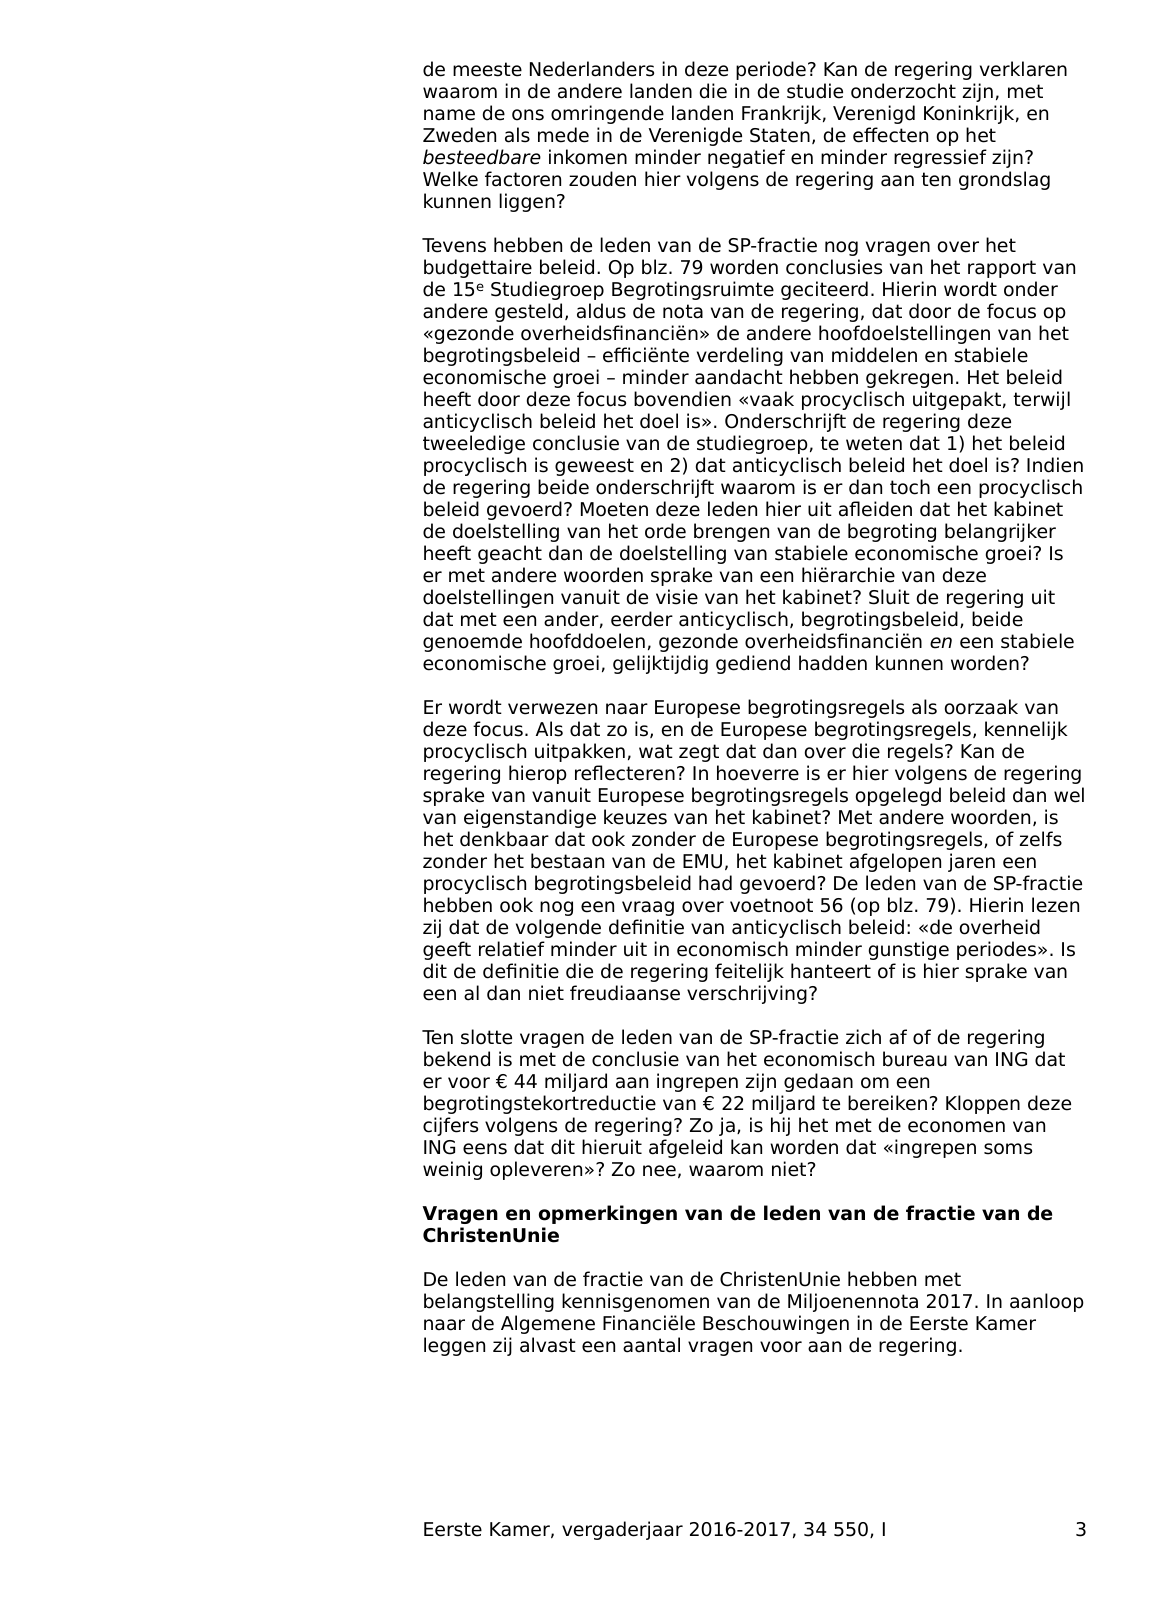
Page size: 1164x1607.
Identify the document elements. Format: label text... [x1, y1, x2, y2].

text Tevens hebben de leden van de SP-fractie nog vragen over het budgettaire beleid. Op blz. 79 worden conclusies van het rapport van de 15e Studiegroep Begrotingsruimte geciteerd. Hierin wordt onder andere gesteld, aldus de nota van de regering, dat door de focus op «gezonde overheidsfinanciën» de andere hoofdoelstellingen van het begrotingsbeleid – efficiënte verdeling van middelen en stabiele economische groei – minder aandacht hebben gekregen. Het beleid heeft door deze focus bovendien «vaak procyclisch uitgepakt, terwijl anticyclisch beleid het doel is». Onderschrijft de regering deze tweeledige conclusie van de studiegroep, te weten dat 1) het beleid procyclisch is geweest en 2) dat anticyclisch beleid het doel is? Indien de regering beide onderschrijft waarom is er dan toch een procyclisch beleid gevoerd? Moeten deze leden hier uit afleiden dat het kabinet de doelstelling van het orde brengen van de begroting belangrijker heeft geacht dan de doelstelling van stabiele economische groei? Is er met andere woorden sprake van een hiërarchie van deze doelstellingen vanuit de visie van het kabinet? Sluit de regering uit dat met een ander, eerder anticyclisch, begrotingsbeleid, beide genoemde hoofddoelen, gezonde overheidsfinanciën en een stabiele economische groei, gelijktijdig gediend hadden kunnen worden? [422, 235, 1087, 675]
text Er wordt verwezen naar Europese begrotingsregels als oorzaak van deze focus. Als dat zo is, en de Europese begrotingsregels, kennelijk procyclisch uitpakken, wat zegt dat dan over die regels? Kan de regering hierop reflecteren? In hoeverre is er hier volgens de regering sprake van vanuit Europese begrotingsregels opgelegd beleid dan wel van eigenstandige keuzes van het kabinet? Met andere woorden, is het denkbaar dat ook zonder de Europese begrotingsregels, of zelfs zonder het bestaan van de EMU, het kabinet afgelopen jaren een procyclisch begrotingsbeleid had gevoerd? De leden van de SP-fractie hebben ook nog een vraag over voetnoot 56 (op blz. 79). Hierin lezen zij dat de volgende definitie van anticyclisch beleid: «de overheid geeft relatief minder uit in economisch minder gunstige periodes». Is dit de definitie die de regering feitelijk hanteert of is hier sprake van een al dan niet freudiaanse verschrijving? [422, 697, 1087, 1004]
text de meeste Nederlanders in deze periode? Kan de regering verklaren waarom in de andere landen die in de studie onderzocht zijn, met name de ons omringende landen Frankrijk, Verenigd Koninkrijk, en Zweden als mede in de Verenigde Staten, de effecten op het besteedbare inkomen minder negatief en minder regressief zijn? Welke factoren zouden hier volgens de regering aan ten grondslag kunnen liggen? [422, 59, 1087, 213]
subtitle Vragen en opmerkingen van de leden van de fractie van de ChristenUnie [422, 1203, 1087, 1247]
text De leden van de fractie van de ChristenUnie hebben met belangstelling kennisgenomen van de Miljoenennota 2017. In aanloop naar de Algemene Financiële Beschouwingen in de Eerste Kamer leggen zij alvast een aantal vragen voor aan de regering. [422, 1269, 1087, 1357]
text Ten slotte vragen de leden van de SP-fractie zich af of de regering bekend is met de conclusie van het economisch bureau van ING dat er voor € 44 miljard aan ingrepen zijn gedaan om een begrotingstekortreductie van € 22 miljard te bereiken? Kloppen deze cijfers volgens de regering? Zo ja, is hij het met de economen van ING eens dat dit hieruit afgeleid kan worden dat «ingrepen soms weinig opleveren»? Zo nee, waarom niet? [422, 1027, 1087, 1181]
